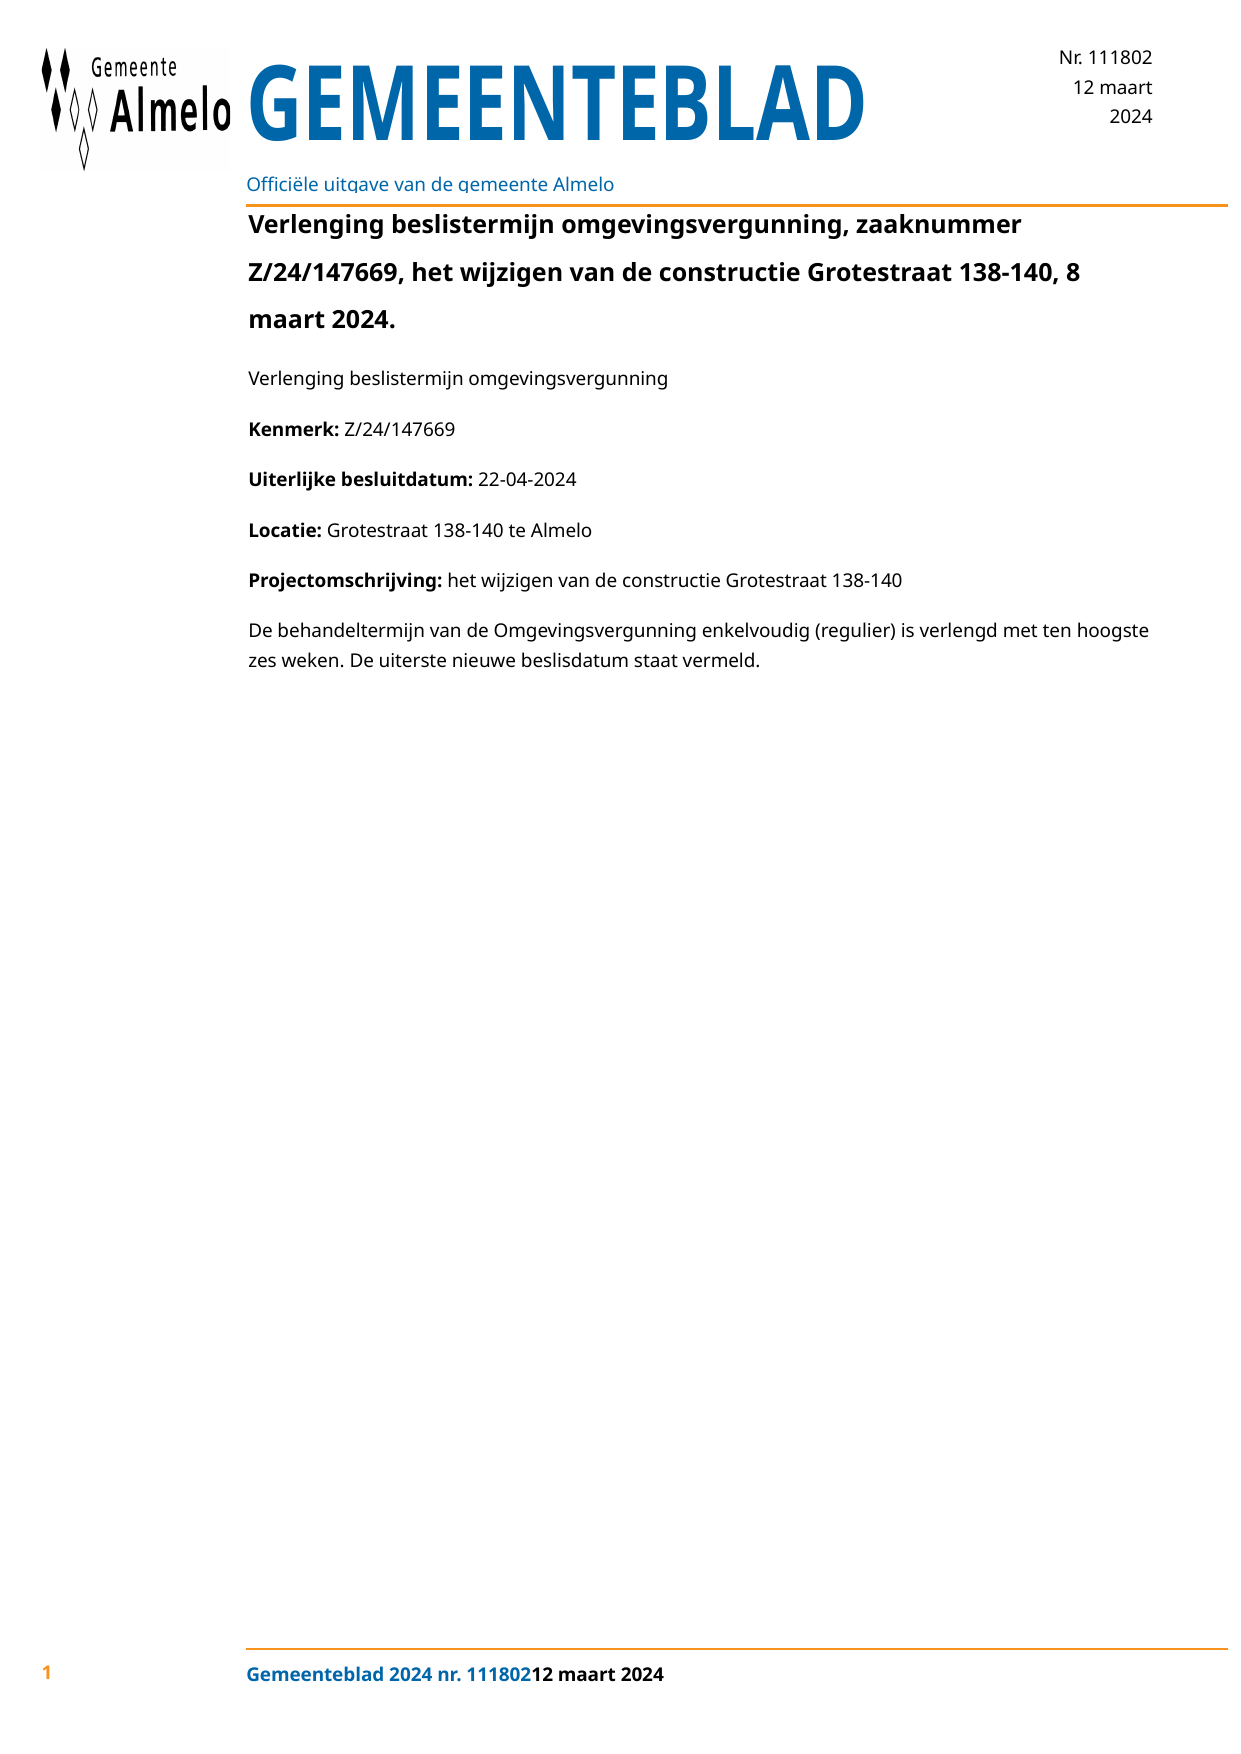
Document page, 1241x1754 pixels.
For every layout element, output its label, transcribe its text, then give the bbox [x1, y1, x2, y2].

text Locatie: Grotestraat 138-140 te Almelo [248, 517, 1152, 542]
text Uiterlijke besluitdatum: 22-04-2024 [248, 466, 1152, 492]
text Verlenging beslistermijn omgevingsvergunning, zaaknummer Z/24/147669, het wijzigen van de constructie Grotestraat 138-140, 8 maart 2024. [248, 207, 1152, 336]
picture [41, 47, 231, 172]
text Projectomschrijving: het wijzigen van de constructie Grotestraat 138-140 [248, 567, 1152, 593]
text Verlenging beslistermijn omgevingsvergunning [248, 366, 1152, 391]
text Kenmerk: Z/24/147669 [248, 416, 1152, 442]
text De behandeltermijn van de Omgevingsvergunning enkelvoudig (regulier) is verlengd met ten hoogste zes weken. De uiterste nieuwe beslisdatum staat vermeld. [248, 618, 1152, 673]
